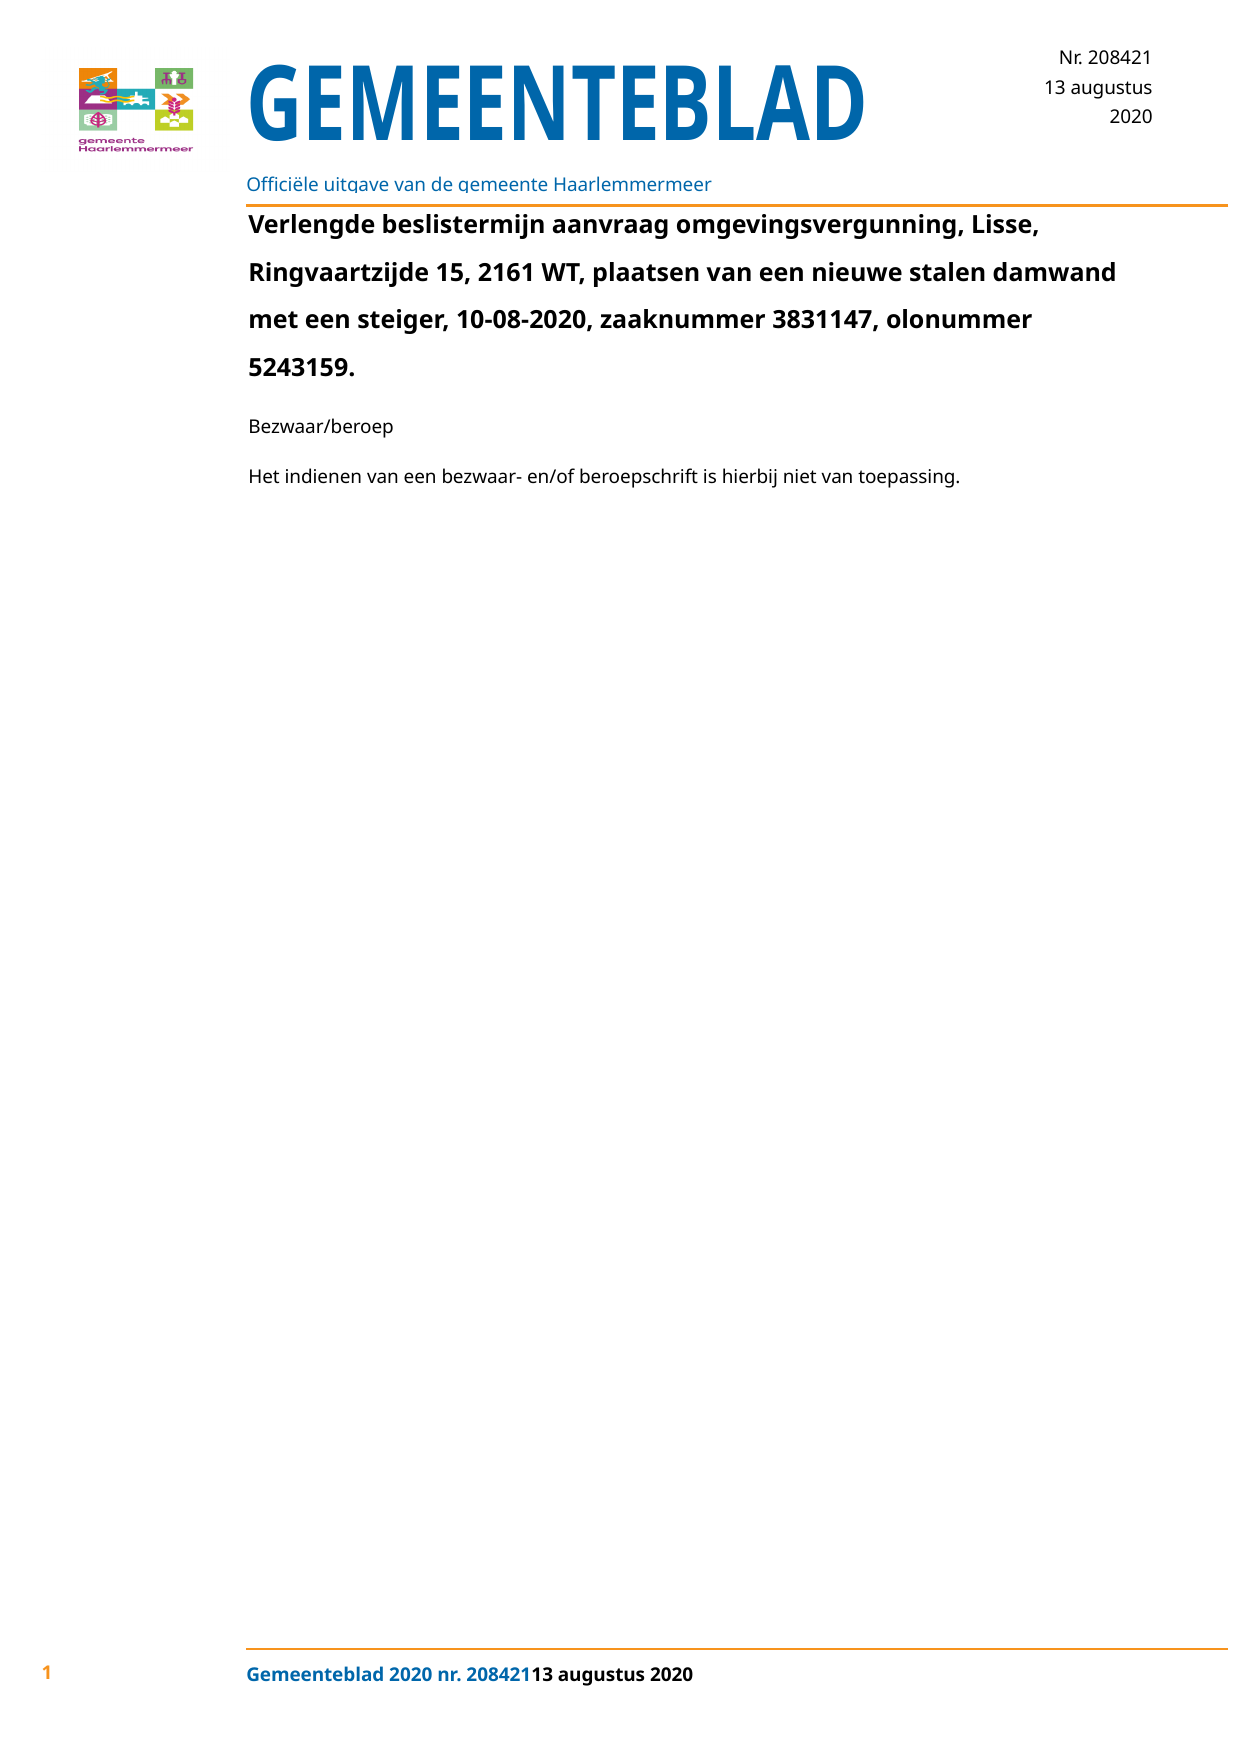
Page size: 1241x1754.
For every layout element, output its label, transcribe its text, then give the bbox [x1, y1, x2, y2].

picture [41, 47, 231, 172]
text Het indienen van een bezwaar- en/of beroepschrift is hierbij niet van toepassing. [248, 463, 1152, 489]
text Verlengde beslistermijn aanvraag omgevingsvergunning, Lisse, Ringvaartzijde 15, 2161 WT, plaatsen van een nieuwe stalen damwand met een steiger, 10-08-2020, zaaknummer 3831147, olonummer 5243159. [248, 207, 1152, 384]
text Bezwaar/beroep [248, 413, 1152, 439]
